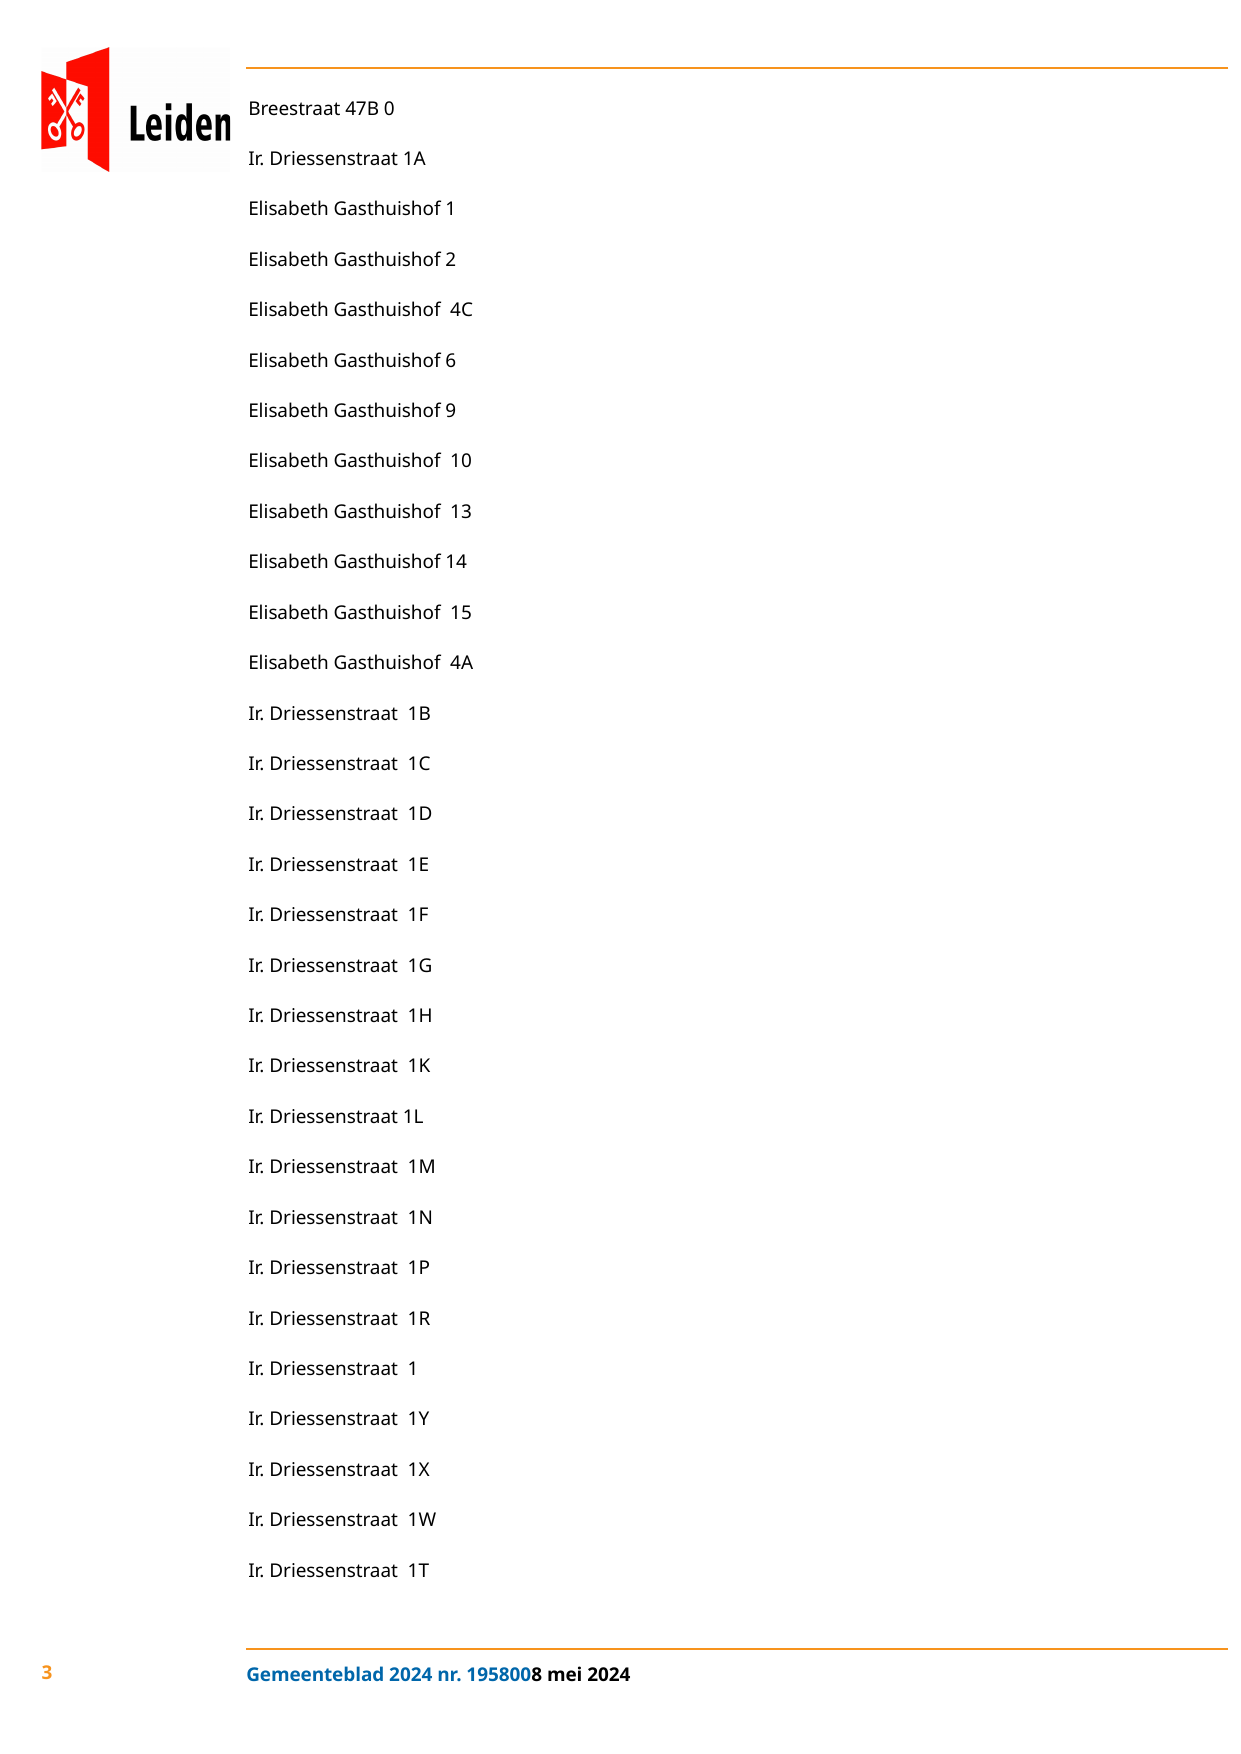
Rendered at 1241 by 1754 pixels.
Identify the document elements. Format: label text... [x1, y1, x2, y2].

text Ir. Driessenstraat 1E [248, 851, 1152, 877]
text Ir. Driessenstraat 1 [248, 1355, 1152, 1381]
text Elisabeth Gasthuishof 4A [248, 649, 1152, 675]
text Ir. Driessenstraat 1P [248, 1254, 1152, 1280]
text Ir. Driessenstraat 1F [248, 901, 1152, 927]
picture [41, 47, 231, 172]
text Elisabeth Gasthuishof 6 [248, 347, 1152, 373]
text Ir. Driessenstraat 1H [248, 1002, 1152, 1028]
text Elisabeth Gasthuishof 13 [248, 498, 1152, 524]
text Breestraat 47B 0 [248, 95, 1152, 121]
text Ir. Driessenstraat 1B [248, 700, 1152, 726]
text Ir. Driessenstraat 1N [248, 1204, 1152, 1230]
text Elisabeth Gasthuishof 10 [248, 448, 1152, 473]
text Ir. Driessenstraat 1X [248, 1456, 1152, 1482]
text Ir. Driessenstraat 1D [248, 801, 1152, 826]
text Ir. Driessenstraat 1G [248, 952, 1152, 978]
text Ir. Driessenstraat 1W [248, 1506, 1152, 1532]
text Ir. Driessenstraat 1R [248, 1305, 1152, 1331]
text Elisabeth Gasthuishof 14 [248, 548, 1152, 574]
text Ir. Driessenstraat 1L [248, 1103, 1152, 1129]
text Ir. Driessenstraat 1K [248, 1053, 1152, 1078]
text Elisabeth Gasthuishof 4C [248, 296, 1152, 322]
text Elisabeth Gasthuishof 9 [248, 397, 1152, 423]
text Elisabeth Gasthuishof 1 [248, 196, 1152, 221]
text Ir. Driessenstraat 1M [248, 1153, 1152, 1179]
text Ir. Driessenstraat 1T [248, 1557, 1152, 1583]
text Ir. Driessenstraat 1A [248, 145, 1152, 171]
text Elisabeth Gasthuishof 15 [248, 599, 1152, 625]
text Ir. Driessenstraat 1Y [248, 1406, 1152, 1431]
text Elisabeth Gasthuishof 2 [248, 246, 1152, 272]
text Ir. Driessenstraat 1C [248, 750, 1152, 776]
